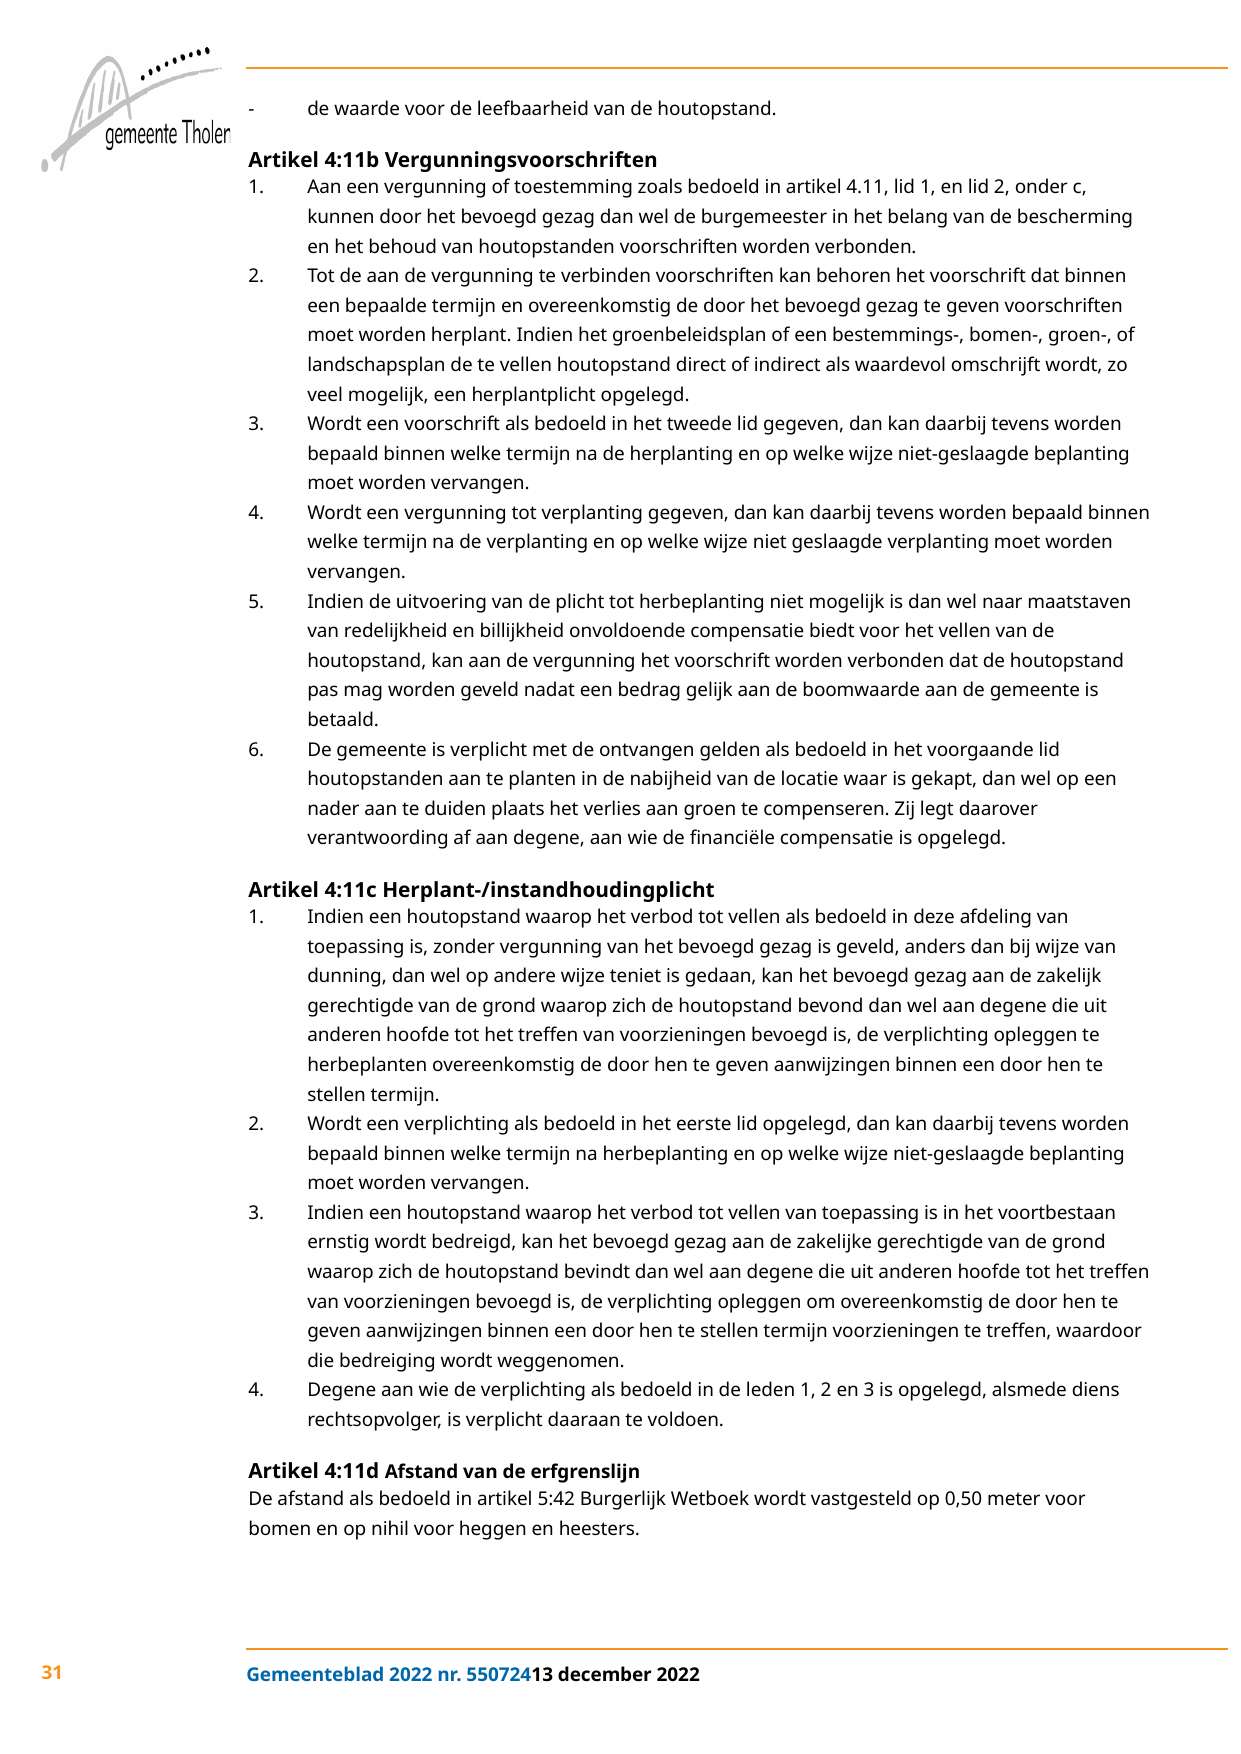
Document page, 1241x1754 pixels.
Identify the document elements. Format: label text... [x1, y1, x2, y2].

picture [41, 47, 231, 172]
text Artikel 4:11d Afstand van de erfgrenslijn [248, 1457, 1152, 1485]
text Artikel 4:11b Vergunningsvoorschriften [248, 145, 1152, 174]
text De afstand als bedoeld in artikel 5:42 Burgerlijk Wetboek wordt vastgesteld op 0,50 meter voor bomen en op nihil voor heggen en heesters. [248, 1485, 1152, 1540]
list Indien een houtopstand waarop het verbod tot vellen als bedoeld in deze afdeling van toepassing is, zonder vergunning van het bevoegd gezag is geveld, anders dan bij wijze van dunning, dan wel op andere wijze teniet is gedaan, kan het bevoegd gezag aan de zakelijk gerechtigde van de grond waarop zich de houtopstand bevond dan wel aan degene die uit anderen hoofde tot het treffen van voorzieningen bevoegd is, de verplichting opleggen te herbeplanten overeenkomstig de door hen te geven aanwijzingen binnen een door hen te stellen termijn. [248, 903, 1152, 1107]
list Tot de aan de vergunning te verbinden voorschriften kan behoren het voorschrift dat binnen een bepaalde termijn en overeenkomstig de door het bevoegd gezag te geven voorschriften moet worden herplant. Indien het groenbeleidsplan of een bestemmings-, bomen-, groen-, of landschapsplan de te vellen houtopstand direct of indirect als waardevol omschrijft wordt, zo veel mogelijk, een herplantplicht opgelegd. [248, 262, 1152, 406]
list de waarde voor de leefbaarheid van de houtopstand. [248, 95, 1152, 121]
list De gemeente is verplicht met de ontvangen gelden als bedoeld in het voorgaande lid houtopstanden aan te planten in de nabijheid van de locatie waar is gekapt, dan wel op een nader aan te duiden plaats het verlies aan groen te compenseren. Zij legt daarover verantwoording af aan degene, aan wie de financiële compensatie is opgelegd. [248, 736, 1152, 850]
list Degene aan wie de verplichting als bedoeld in de leden 1, 2 en 3 is opgelegd, alsmede diens rechtsopvolger, is verplicht daaraan te voldoen. [248, 1377, 1152, 1432]
list Aan een vergunning of toestemming zoals bedoeld in artikel 4.11, lid 1, en lid 2, onder c, kunnen door het bevoegd gezag dan wel de burgemeester in het belang van de bescherming en het behoud van houtopstanden voorschriften worden verbonden. [248, 174, 1152, 258]
list Wordt een voorschrift als bedoeld in het tweede lid gegeven, dan kan daarbij tevens worden bepaald binnen welke termijn na de herplanting en op welke wijze niet-geslaagde beplanting moet worden vervangen. [248, 410, 1152, 495]
list Indien een houtopstand waarop het verbod tot vellen van toepassing is in het voortbestaan ernstig wordt bedreigd, kan het bevoegd gezag aan de zakelijke gerechtigde van de grond waarop zich de houtopstand bevindt dan wel aan degene die uit anderen hoofde tot het treffen van voorzieningen bevoegd is, de verplichting opleggen om overeenkomstig de door hen te geven aanwijzingen binnen een door hen te stellen termijn voorzieningen te treffen, waardoor die bedreiging wordt weggenomen. [248, 1199, 1152, 1373]
list Wordt een vergunning tot verplanting gegeven, dan kan daarbij tevens worden bepaald binnen welke termijn na de verplanting en op welke wijze niet geslaagde verplanting moet worden vervangen. [248, 499, 1152, 584]
list Indien de uitvoering van de plicht tot herbeplanting niet mogelijk is dan wel naar maatstaven van redelijkheid en billijkheid onvoldoende compensatie biedt voor het vellen van de houtopstand, kan aan de vergunning het voorschrift worden verbonden dat de houtopstand pas mag worden geveld nadat een bedrag gelijk aan de boomwaarde aan de gemeente is betaald. [248, 588, 1152, 732]
text Artikel 4:11c Herplant-/instandhoudingplicht [248, 875, 1152, 903]
list Wordt een verplichting als bedoeld in het eerste lid opgelegd, dan kan daarbij tevens worden bepaald binnen welke termijn na herbeplanting en op welke wijze niet-geslaagde beplanting moet worden vervangen. [248, 1110, 1152, 1195]
